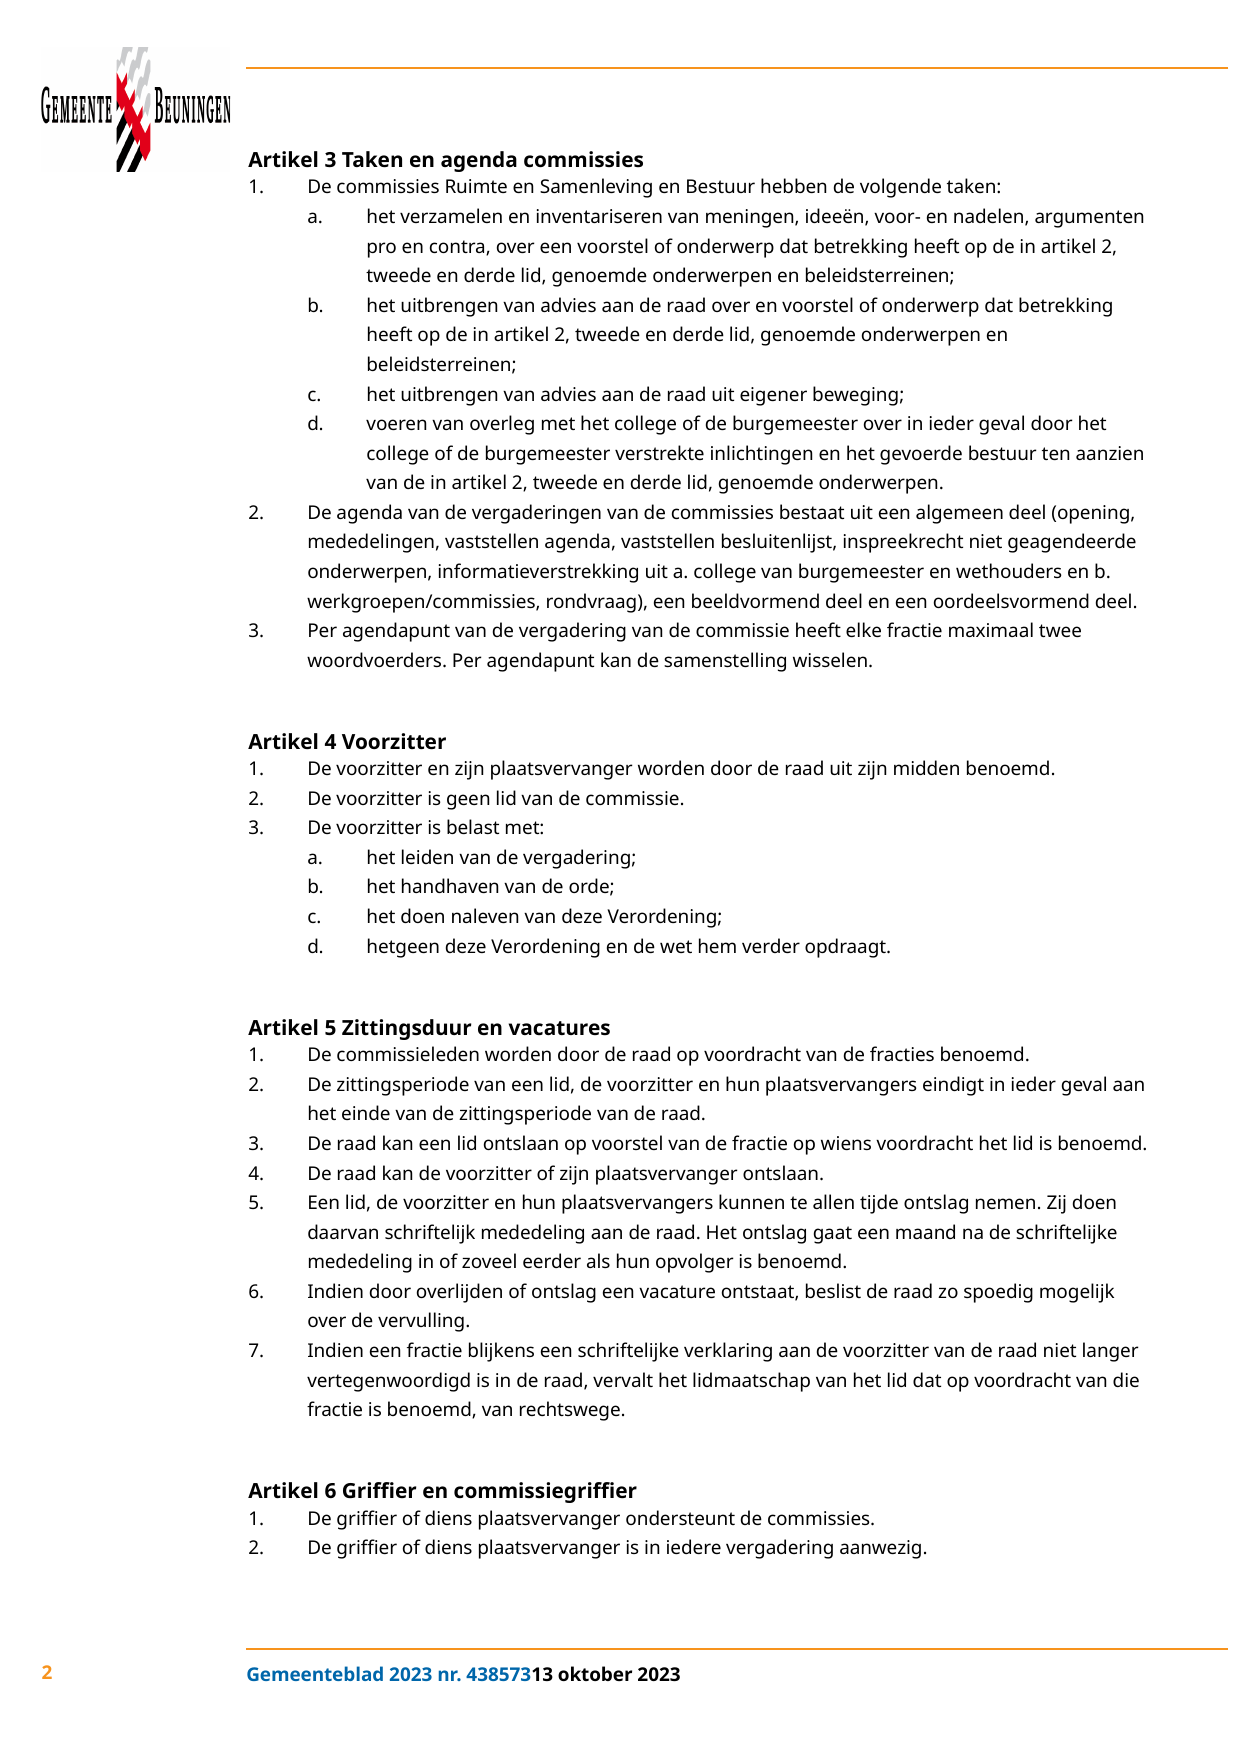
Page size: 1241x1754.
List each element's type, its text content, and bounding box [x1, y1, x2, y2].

list het uitbrengen van advies aan de raad over en voorstel of onderwerp dat betrekking heeft op de in artikel 2, tweede en derde lid, genoemde onderwerpen en beleidsterreinen; [307, 292, 1152, 377]
list De raad kan een lid ontslaan op voorstel van de fractie op wiens voordracht het lid is benoemd. [248, 1130, 1152, 1156]
list hetgeen deze Verordening en de wet hem verder opdraagt. [307, 933, 1152, 959]
list De voorzitter is belast met: [248, 814, 1152, 840]
list het doen naleven van deze Verordening; [307, 903, 1152, 929]
list De commissieleden worden door de raad op voordracht van de fracties benoemd. [248, 1041, 1152, 1067]
list De griffier of diens plaatsvervanger is in iedere vergadering aanwezig. [248, 1534, 1152, 1560]
text Artikel 3 Taken en agenda commissies [248, 145, 1152, 174]
list Indien een fractie blijkens een schriftelijke verklaring aan de voorzitter van de raad niet langer vertegenwoordigd is in de raad, vervalt het lidmaatschap van het lid dat op voordracht van die fractie is benoemd, van rechtswege. [248, 1337, 1152, 1422]
list het verzamelen en inventariseren van meningen, ideeën, voor- en nadelen, argumenten pro en contra, over een voorstel of onderwerp dat betrekking heeft op de in artikel 2, tweede en derde lid, genoemde onderwerpen en beleidsterreinen; [307, 203, 1152, 288]
picture [41, 47, 231, 172]
list Indien door overlijden of ontslag een vacature ontstaat, beslist de raad zo spoedig mogelijk over de vervulling. [248, 1278, 1152, 1333]
list voeren van overleg met het college of de burgemeester over in ieder geval door het college of de burgemeester verstrekte inlichtingen en het gevoerde bestuur ten aanzien van de in artikel 2, tweede en derde lid, genoemde onderwerpen. [307, 410, 1152, 495]
list De agenda van de vergaderingen van de commissies bestaat uit een algemeen deel (opening, mededelingen, vaststellen agenda, vaststellen besluitenlijst, inspreekrecht niet geagendeerde onderwerpen, informatieverstrekking uit a. college van burgemeester en wethouders en b. werkgroepen/commissies, rondvraag), een beeldvormend deel en een oordeelsvormend deel. [248, 499, 1152, 613]
list Een lid, de voorzitter en hun plaatsvervangers kunnen te allen tijde ontslag nemen. Zij doen daarvan schriftelijk mededeling aan de raad. Het ontslag gaat een maand na de schriftelijke mededeling in of zoveel eerder als hun opvolger is benoemd. [248, 1189, 1152, 1274]
text Artikel 6 Griffier en commissiegriffier [248, 1476, 1152, 1505]
list De griffier of diens plaatsvervanger ondersteunt de commissies. [248, 1505, 1152, 1531]
list De commissies Ruimte en Samenleving en Bestuur hebben de volgende taken: [248, 174, 1152, 199]
list De zittingsperiode van een lid, de voorzitter en hun plaatsvervangers eindigt in ieder geval aan het einde van de zittingsperiode van de raad. [248, 1071, 1152, 1126]
list De voorzitter en zijn plaatsvervanger worden door de raad uit zijn midden benoemd. [248, 755, 1152, 781]
list het uitbrengen van advies aan de raad uit eigener beweging; [307, 381, 1152, 406]
list Per agendapunt van de vergadering van de commissie heeft elke fractie maximaal twee woordvoerders. Per agendapunt kan de samenstelling wisselen. [248, 617, 1152, 673]
list het handhaven van de orde; [307, 874, 1152, 899]
list De raad kan de voorzitter of zijn plaatsvervanger ontslaan. [248, 1160, 1152, 1185]
text Artikel 5 Zittingsduur en vacatures [248, 1013, 1152, 1041]
list De voorzitter is geen lid van de commissie. [248, 785, 1152, 811]
list het leiden van de vergadering; [307, 844, 1152, 870]
text Artikel 4 Voorzitter [248, 727, 1152, 755]
